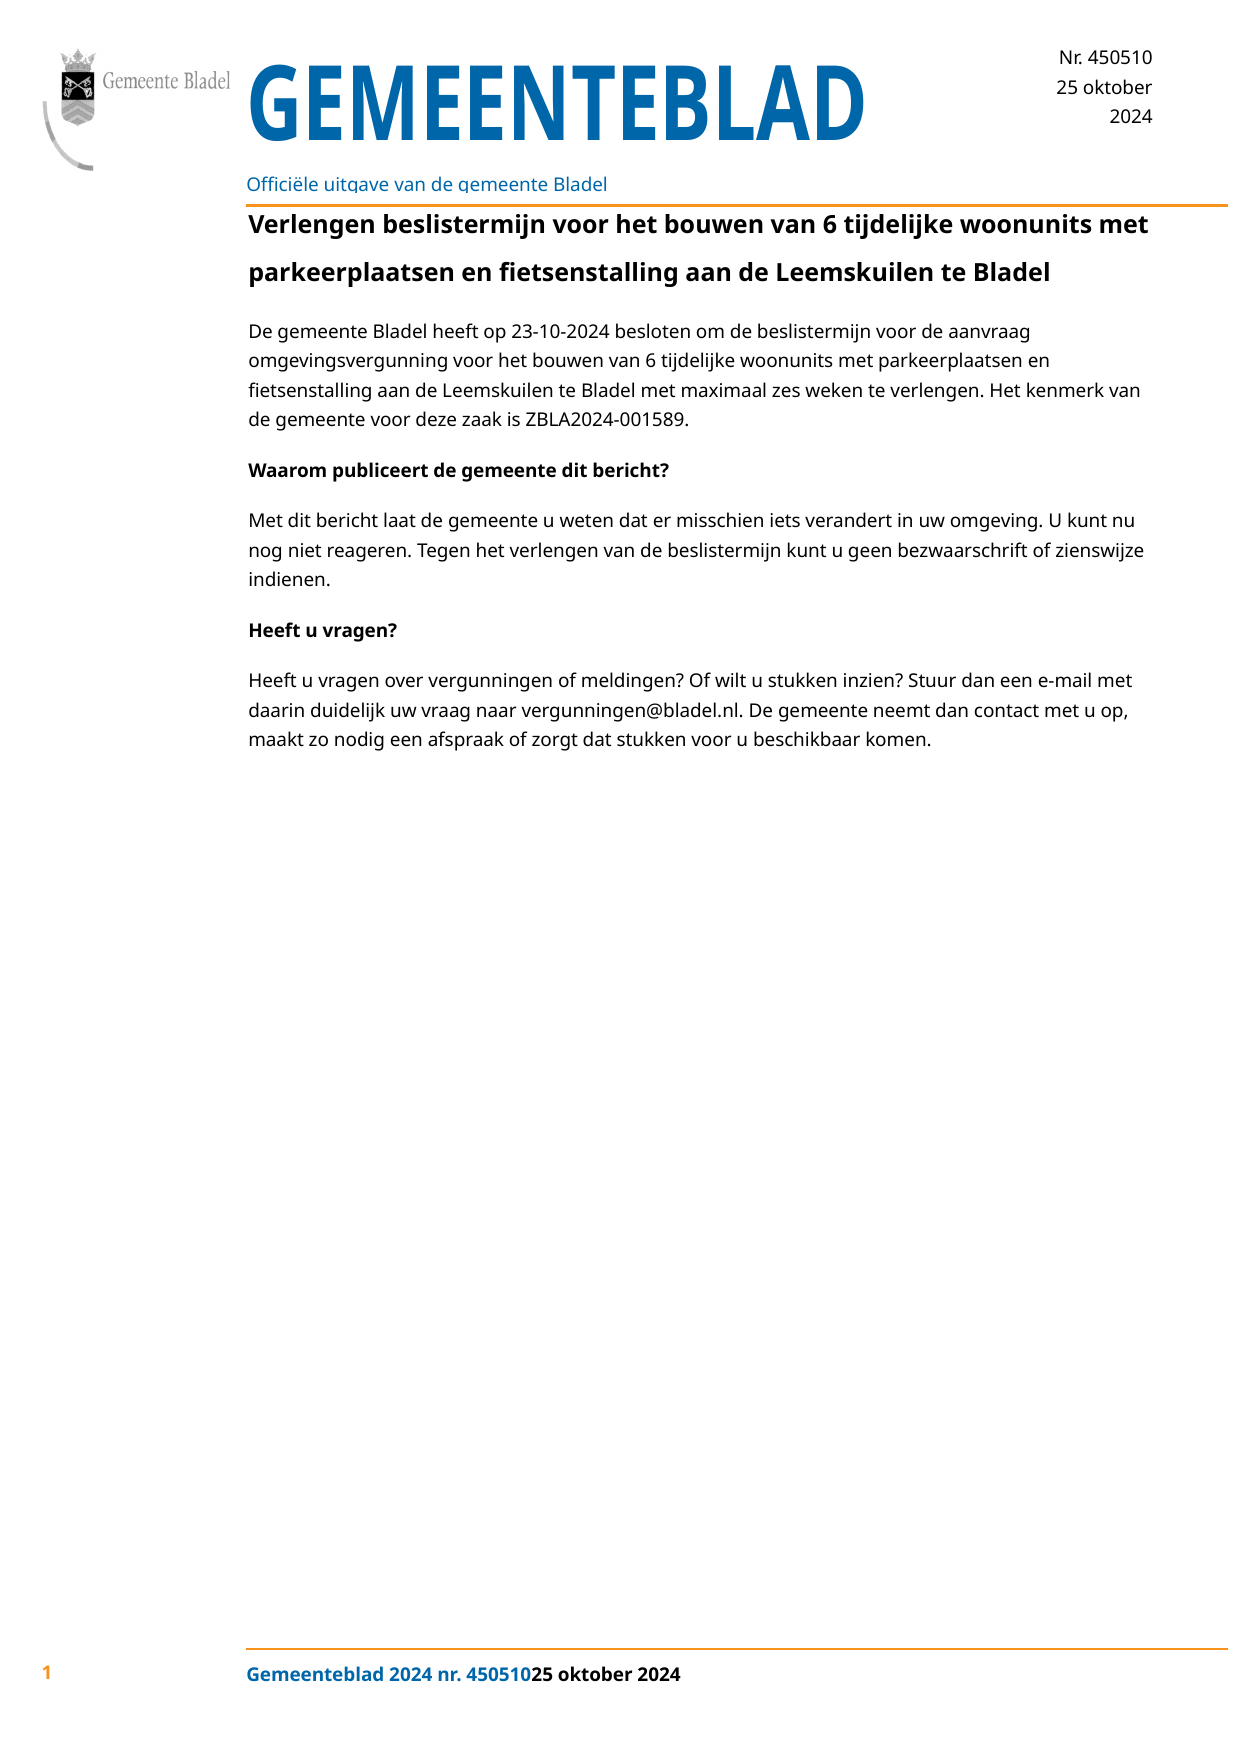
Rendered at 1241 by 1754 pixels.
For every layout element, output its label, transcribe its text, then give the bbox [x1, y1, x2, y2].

text Heeft u vragen? [248, 617, 1152, 643]
text De gemeente Bladel heeft op 23-10-2024 besloten om de beslistermijn voor de aanvraag omgevingsvergunning voor het bouwen van 6 tijdelijke woonunits met parkeerplaatsen en fietsenstalling aan de Leemskuilen te Bladel met maximaal zes weken te verlengen. Het kenmerk van de gemeente voor deze zaak is ZBLA2024-001589. [248, 318, 1152, 432]
picture [41, 47, 231, 172]
text Verlengen beslistermijn voor het bouwen van 6 tijdelijke woonunits met parkeerplaatsen en fietsenstalling aan de Leemskuilen te Bladel [248, 207, 1152, 288]
text Met dit bericht laat de gemeente u weten dat er misschien iets verandert in uw omgeving. U kunt nu nog niet reageren. Tegen het verlengen van de beslistermijn kunt u geen bezwaarschrift of zienswijze indienen. [248, 507, 1152, 592]
text Heeft u vragen over vergunningen of meldingen? Of wilt u stukken inzien? Stuur dan een e-mail met daarin duidelijk uw vraag naar vergunningen@bladel.nl. De gemeente neemt dan contact met u op, maakt zo nodig een afspraak of zorgt dat stukken voor u beschikbaar komen. [248, 667, 1152, 752]
text Waarom publiceert de gemeente dit bericht? [248, 457, 1152, 483]
